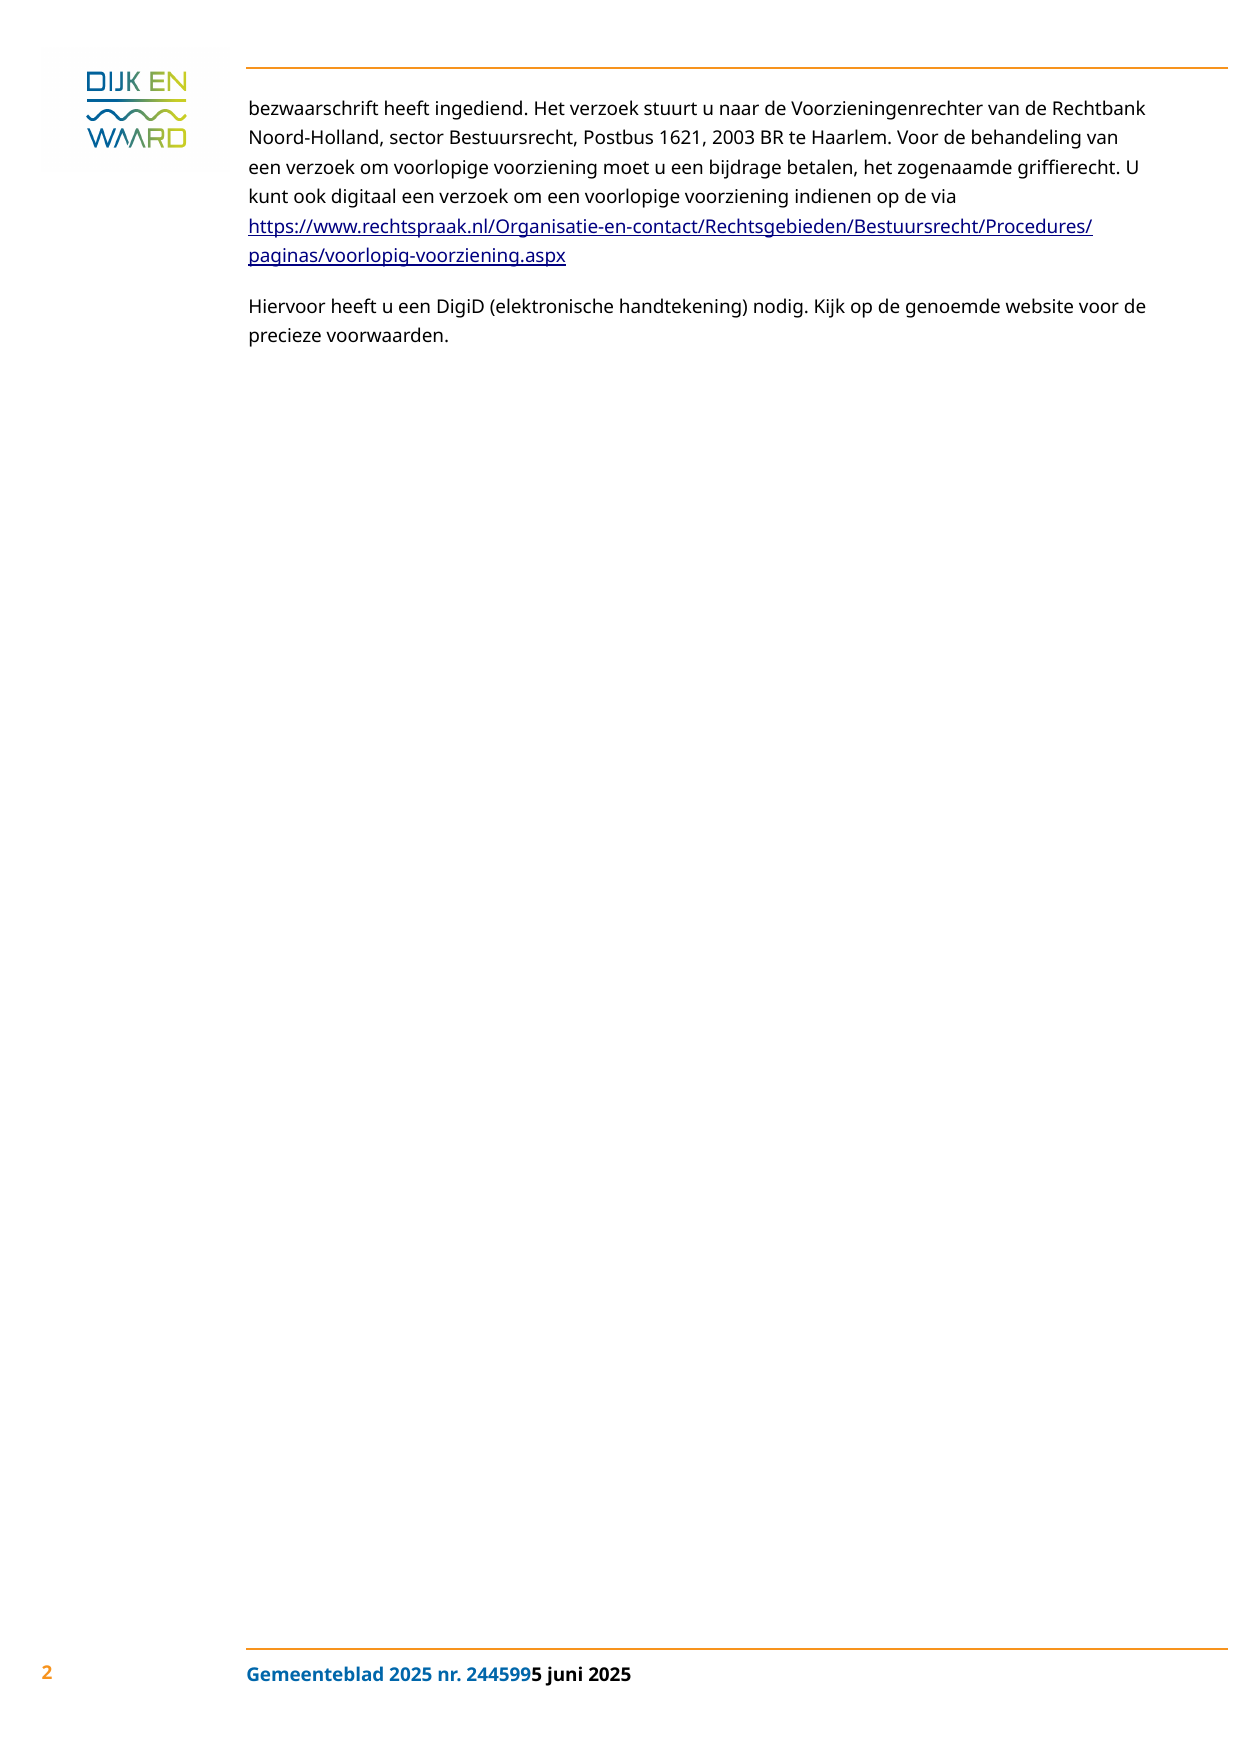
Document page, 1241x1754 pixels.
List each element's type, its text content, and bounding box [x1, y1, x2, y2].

picture [41, 47, 231, 172]
text Hiervoor heeft u een DigiD (elektronische handtekening) nodig. Kijk op de genoemde website voor de precieze voorwaarden. [248, 293, 1152, 348]
text bezwaarschrift heeft ingediend. Het verzoek stuurt u naar de Voorzieningenrechter van de Rechtbank Noord-Holland, sector Bestuursrecht, Postbus 1621, 2003 BR te Haarlem. Voor de behandeling van een verzoek om voorlopige voorziening moet u een bijdrage betalen, het zogenaamde griffierecht. U kunt ook digitaal een verzoek om een voorlopige voorziening indienen op de via https://www.rechtspraak.nl/Organisatie-en-contact/Rechtsgebieden/Bestuursrecht/Procedures/paginas/voorlopig-voorziening.aspx [248, 95, 1152, 268]
